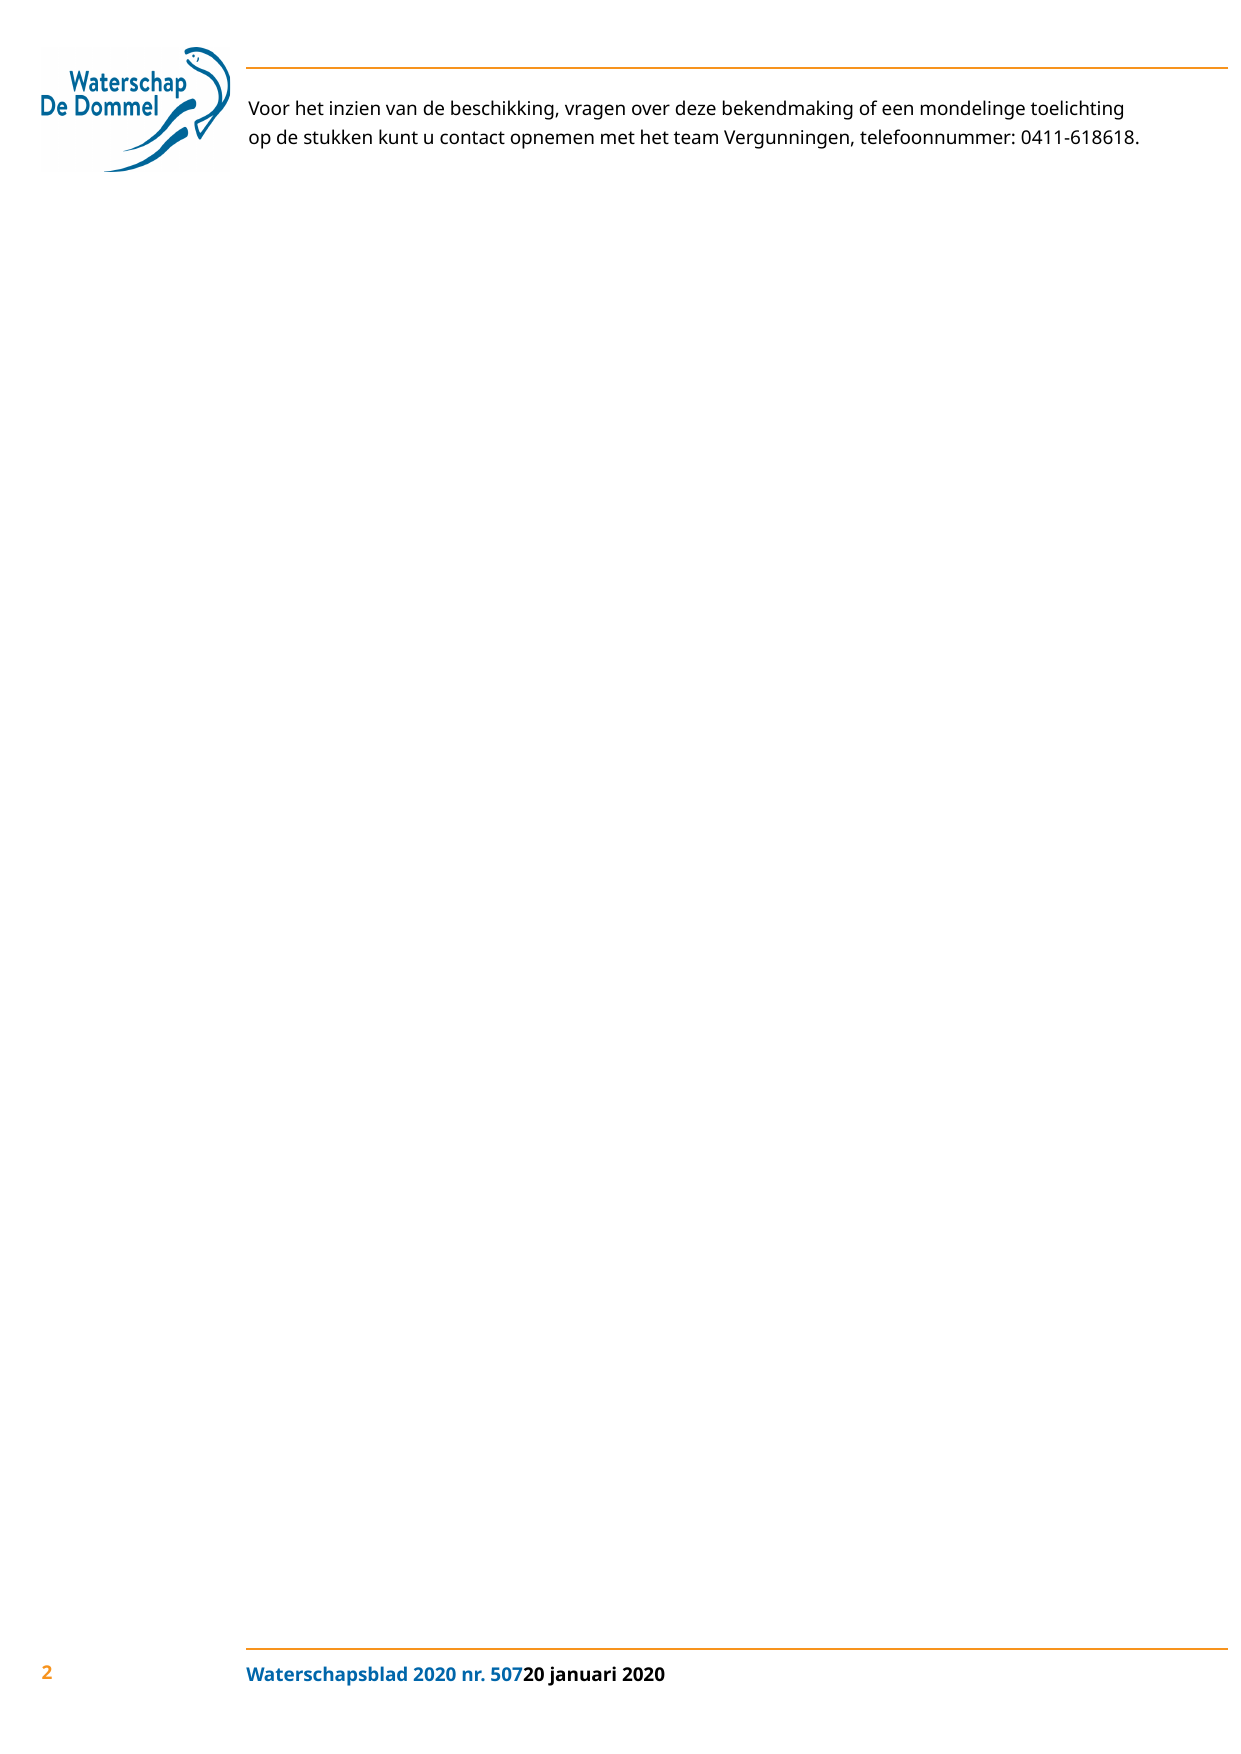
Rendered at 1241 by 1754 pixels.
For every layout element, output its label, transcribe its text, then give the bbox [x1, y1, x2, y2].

picture [45, 99, 51, 111]
picture [198, 118, 210, 131]
text Voor het inzien van de beschikking, vragen over deze bekendmaking of een mondelinge toelichting op de stukken kunt u contact opnemen met het team Vergunningen, telefoonnummer: 0411-618618. [248, 95, 1152, 150]
picture [41, 47, 231, 172]
picture [204, 47, 231, 76]
